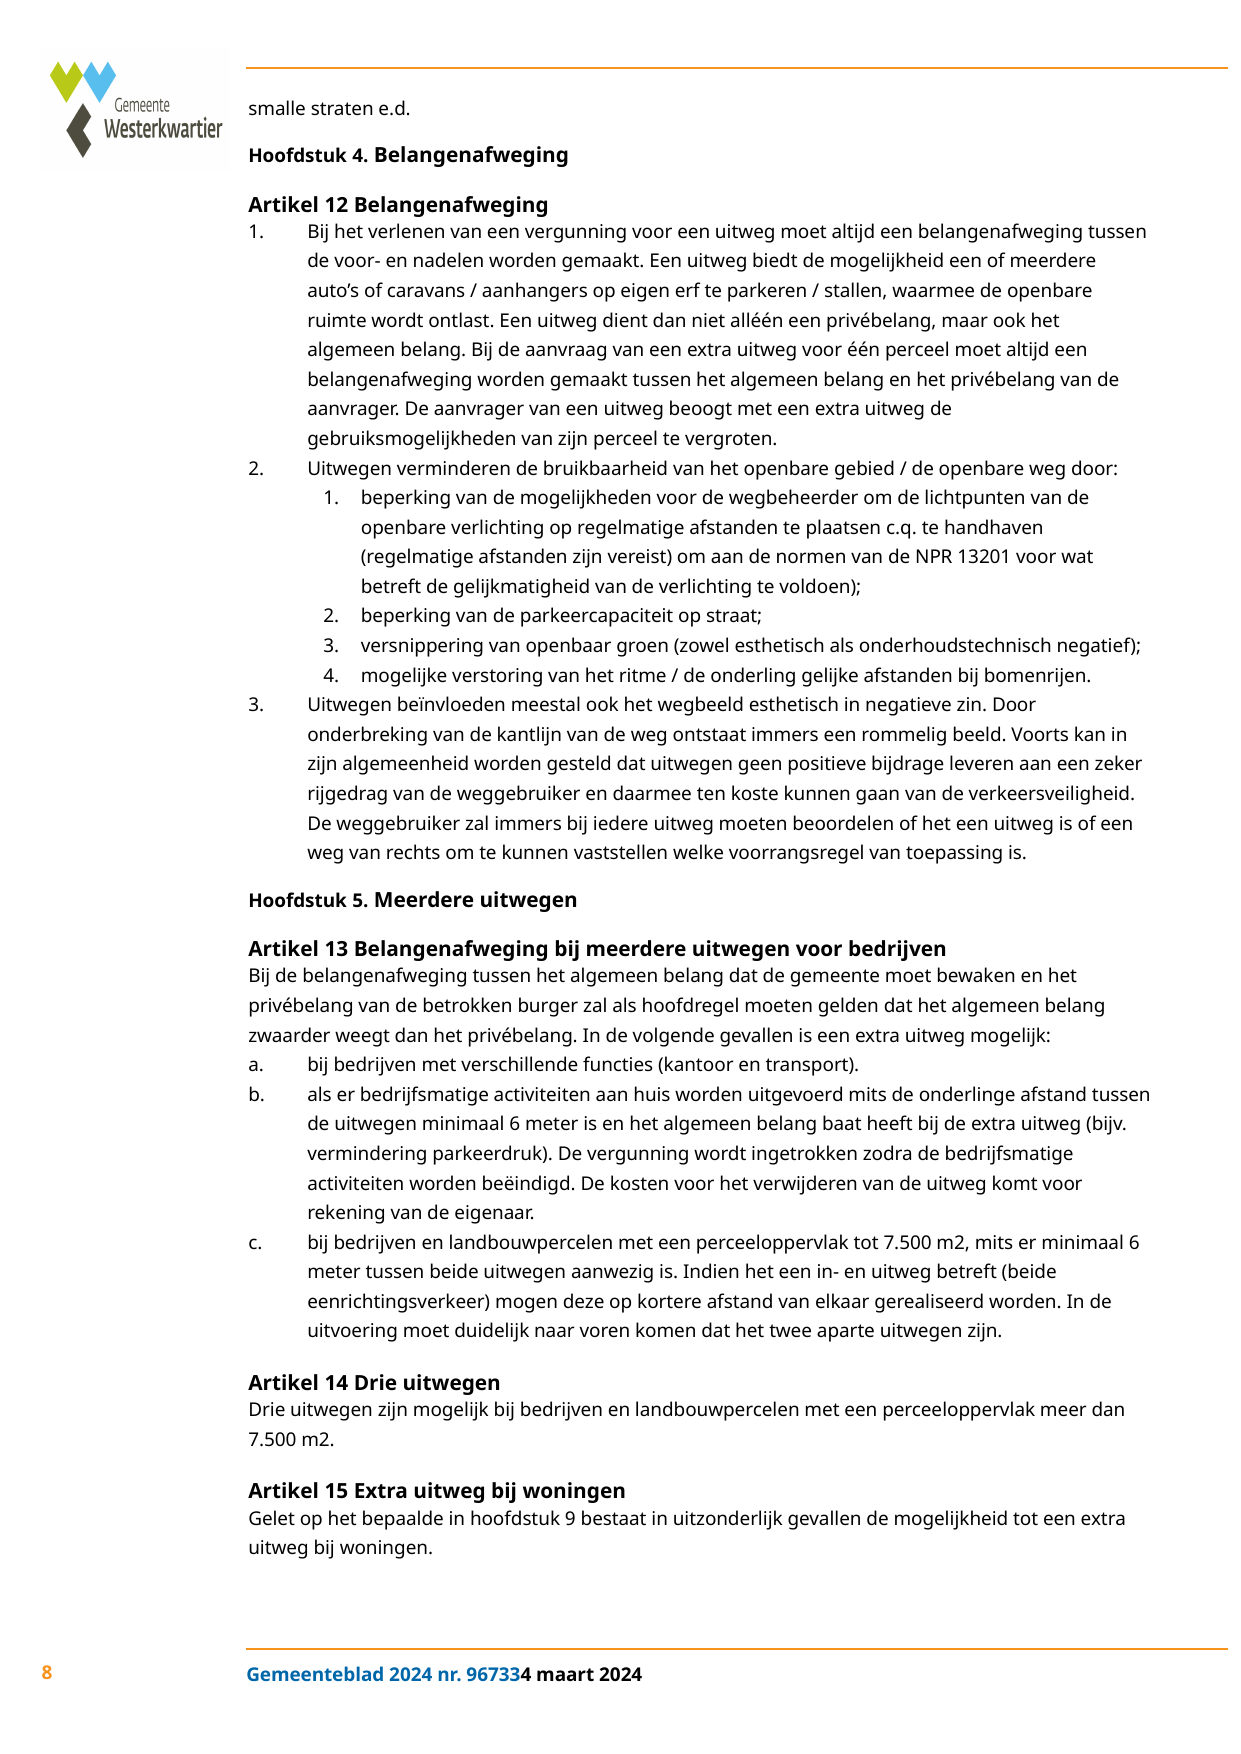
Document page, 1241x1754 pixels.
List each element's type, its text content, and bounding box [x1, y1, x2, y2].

list bij bedrijven en landbouwpercelen met een perceeloppervlak tot 7.500 m2, mits er minimaal 6 meter tussen beide uitwegen aanwezig is. Indien het een in- en uitweg betreft (beide eenrichtingsverkeer) mogen deze op kortere afstand van elkaar gerealiseerd worden. In de uitvoering moet duidelijk naar voren komen dat het twee aparte uitwegen zijn. [248, 1229, 1152, 1343]
list Bij het verlenen van een vergunning voor een uitweg moet altijd een belangenafweging tussen de voor- en nadelen worden gemaakt. Een uitweg biedt de mogelijkheid een of meerdere auto’s of caravans / aanhangers op eigen erf te parkeren / stallen, waarmee de openbare ruimte wordt ontlast. Een uitweg dient dan niet alléén een privébelang, maar ook het algemeen belang. Bij de aanvraag van een extra uitweg voor één perceel moet altijd een belangenafweging worden gemaakt tussen het algemeen belang en het privébelang van de aanvrager. De aanvrager van een uitweg beoogt met een extra uitweg de gebruiksmogelijkheden van zijn perceel te vergroten. [248, 218, 1152, 451]
list beperking van de parkeercapaciteit op straat; [323, 603, 1152, 628]
text Hoofdstuk 5. Meerdere uitwegen [248, 885, 1152, 913]
text Artikel 13 Belangenafweging bij meerdere uitwegen voor bedrijven [248, 934, 1152, 963]
picture [41, 47, 231, 172]
text Gelet op het bepaalde in hoofdstuk 9 bestaat in uitzonderlijk gevallen de mogelijkheid tot een extra uitweg bij woningen. [248, 1505, 1152, 1560]
list Uitwegen beïnvloeden meestal ook het wegbeeld esthetisch in negatieve zin. Door onderbreking van de kantlijn van de weg ontstaat immers een rommelig beeld. Voorts kan in zijn algemeenheid worden gesteld dat uitwegen geen positieve bijdrage leveren aan een zeker rijgedrag van de weggebruiker en daarmee ten koste kunnen gaan van de verkeersveiligheid. De weggebruiker zal immers bij iedere uitweg moeten beoordelen of het een uitweg is of een weg van rechts om te kunnen vaststellen welke voorrangsregel van toepassing is. [248, 691, 1152, 865]
list als er bedrijfsmatige activiteiten aan huis worden uitgevoerd mits de onderlinge afstand tussen de uitwegen minimaal 6 meter is en het algemeen belang baat heeft bij de extra uitweg (bijv. vermindering parkeerdruk). De vergunning wordt ingetrokken zodra de bedrijfsmatige activiteiten worden beëindigd. De kosten voor het verwijderen van de uitweg komt voor rekening van de eigenaar. [248, 1081, 1152, 1225]
text Drie uitwegen zijn mogelijk bij bedrijven en landbouwpercelen met een perceeloppervlak meer dan 7.500 m2. [248, 1397, 1152, 1452]
text Hoofdstuk 4. Belangenafweging [248, 140, 1152, 169]
list bij bedrijven met verschillende functies (kantoor en transport). [248, 1051, 1152, 1077]
list versnippering van openbaar groen (zowel esthetisch als onderhoudstechnisch negatief); [323, 632, 1152, 658]
list beperking van de mogelijkheden voor de wegbeheerder om de lichtpunten van de openbare verlichting op regelmatige afstanden te plaatsen c.q. te handhaven (regelmatige afstanden zijn vereist) om aan de normen van de NPR 13201 voor wat betreft de gelijkmatigheid van de verlichting te voldoen); [323, 484, 1152, 599]
list Uitwegen verminderen de bruikbaarheid van het openbare gebied / de openbare weg door: [248, 455, 1152, 481]
text Artikel 14 Drie uitwegen [248, 1368, 1152, 1397]
text smalle straten e.d. [248, 95, 1152, 121]
text Artikel 15 Extra uitweg bij woningen [248, 1477, 1152, 1505]
text Bij de belangenafweging tussen het algemeen belang dat de gemeente moet bewaken en het privébelang van de betrokken burger zal als hoofdregel moeten gelden dat het algemeen belang zwaarder weegt dan het privébelang. In de volgende gevallen is een extra uitweg mogelijk: [248, 963, 1152, 1048]
text Artikel 12 Belangenafweging [248, 190, 1152, 218]
list mogelijke verstoring van het ritme / de onderling gelijke afstanden bij bomenrijen. [323, 662, 1152, 688]
